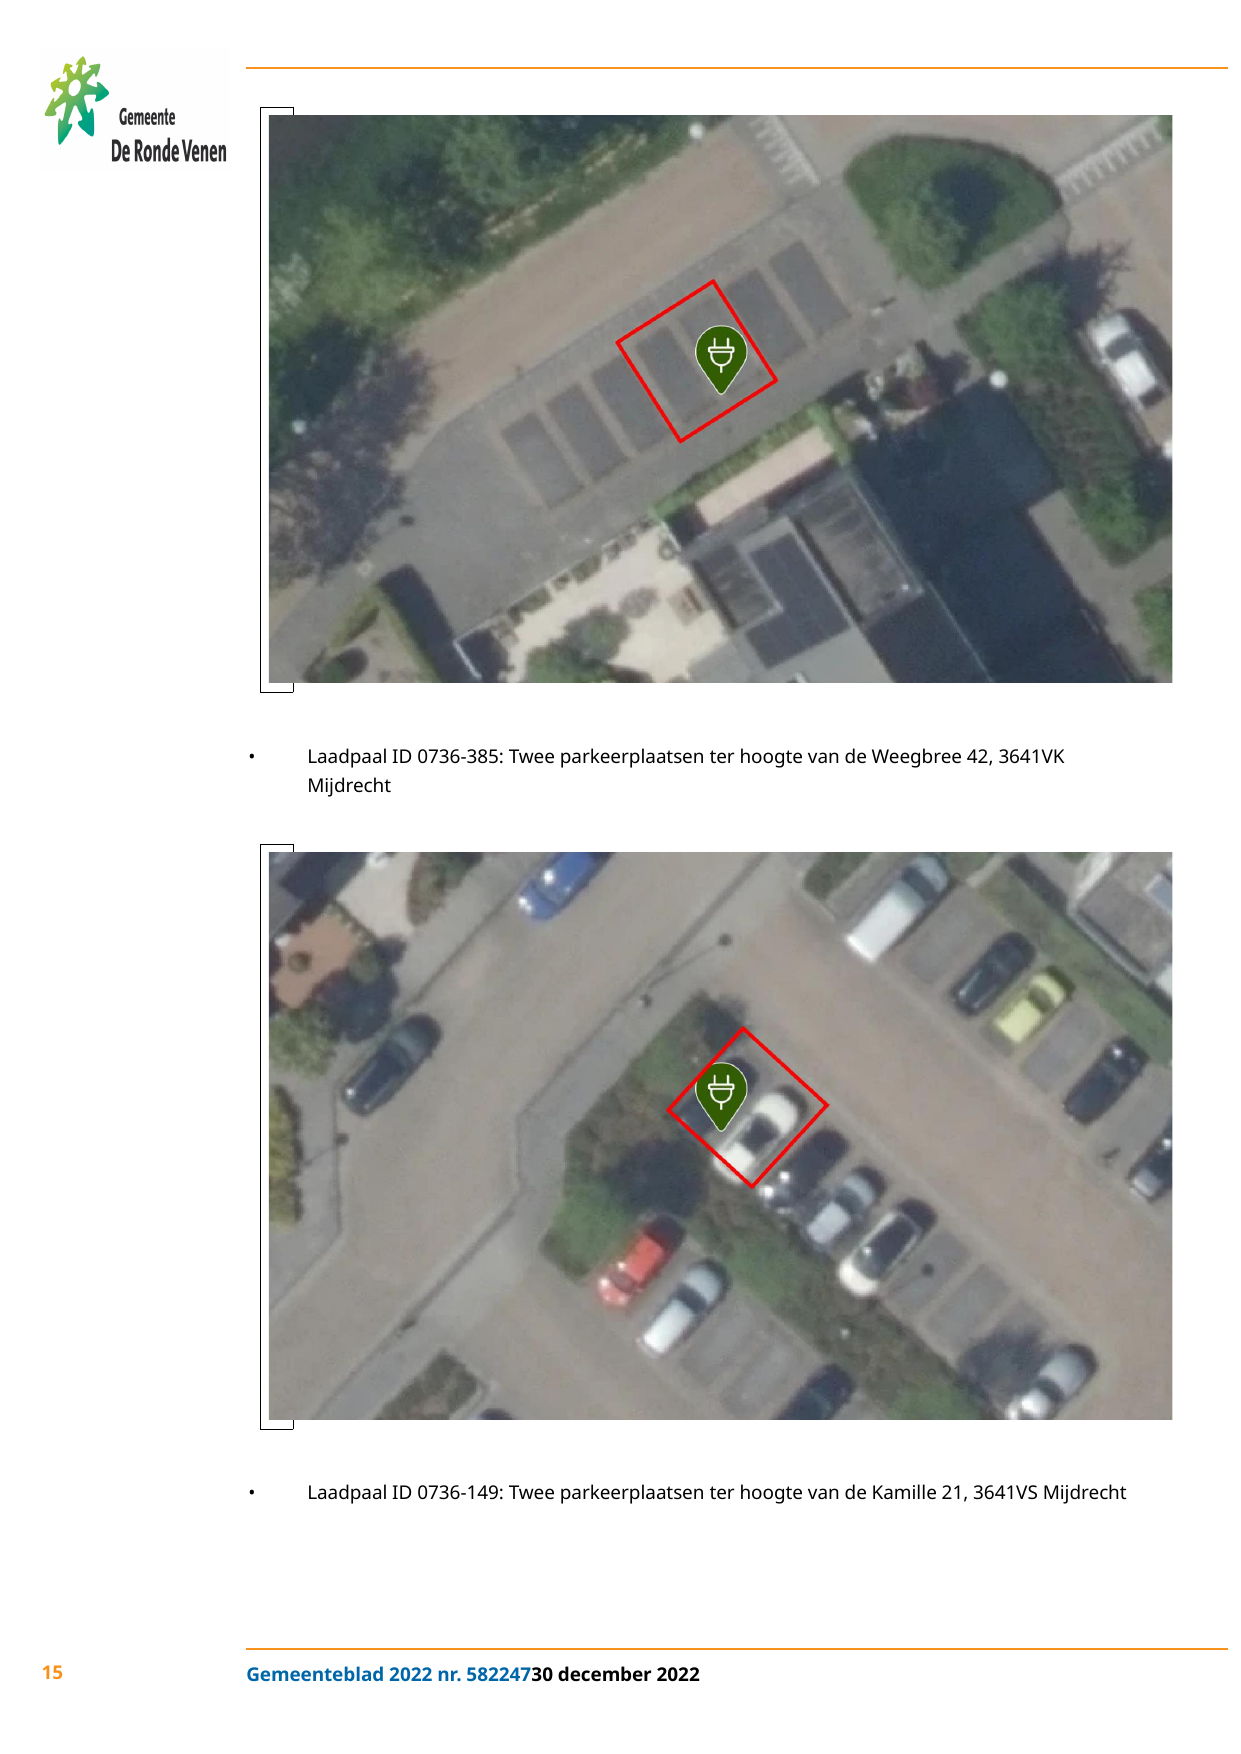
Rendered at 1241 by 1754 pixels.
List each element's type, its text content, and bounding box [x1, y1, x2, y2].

list Laadpaal ID 0736-385: Twee parkeerplaatsen ter hoogte van de Weegbree 42, 3641VK Mijdrecht [248, 743, 1152, 798]
picture [268, 115, 1173, 683]
list Laadpaal ID 0736-149: Twee parkeerplaatsen ter hoogte van de Kamille 21, 3641VS Mijdrecht [248, 1479, 1152, 1505]
picture [268, 852, 1173, 1420]
picture [41, 47, 231, 172]
